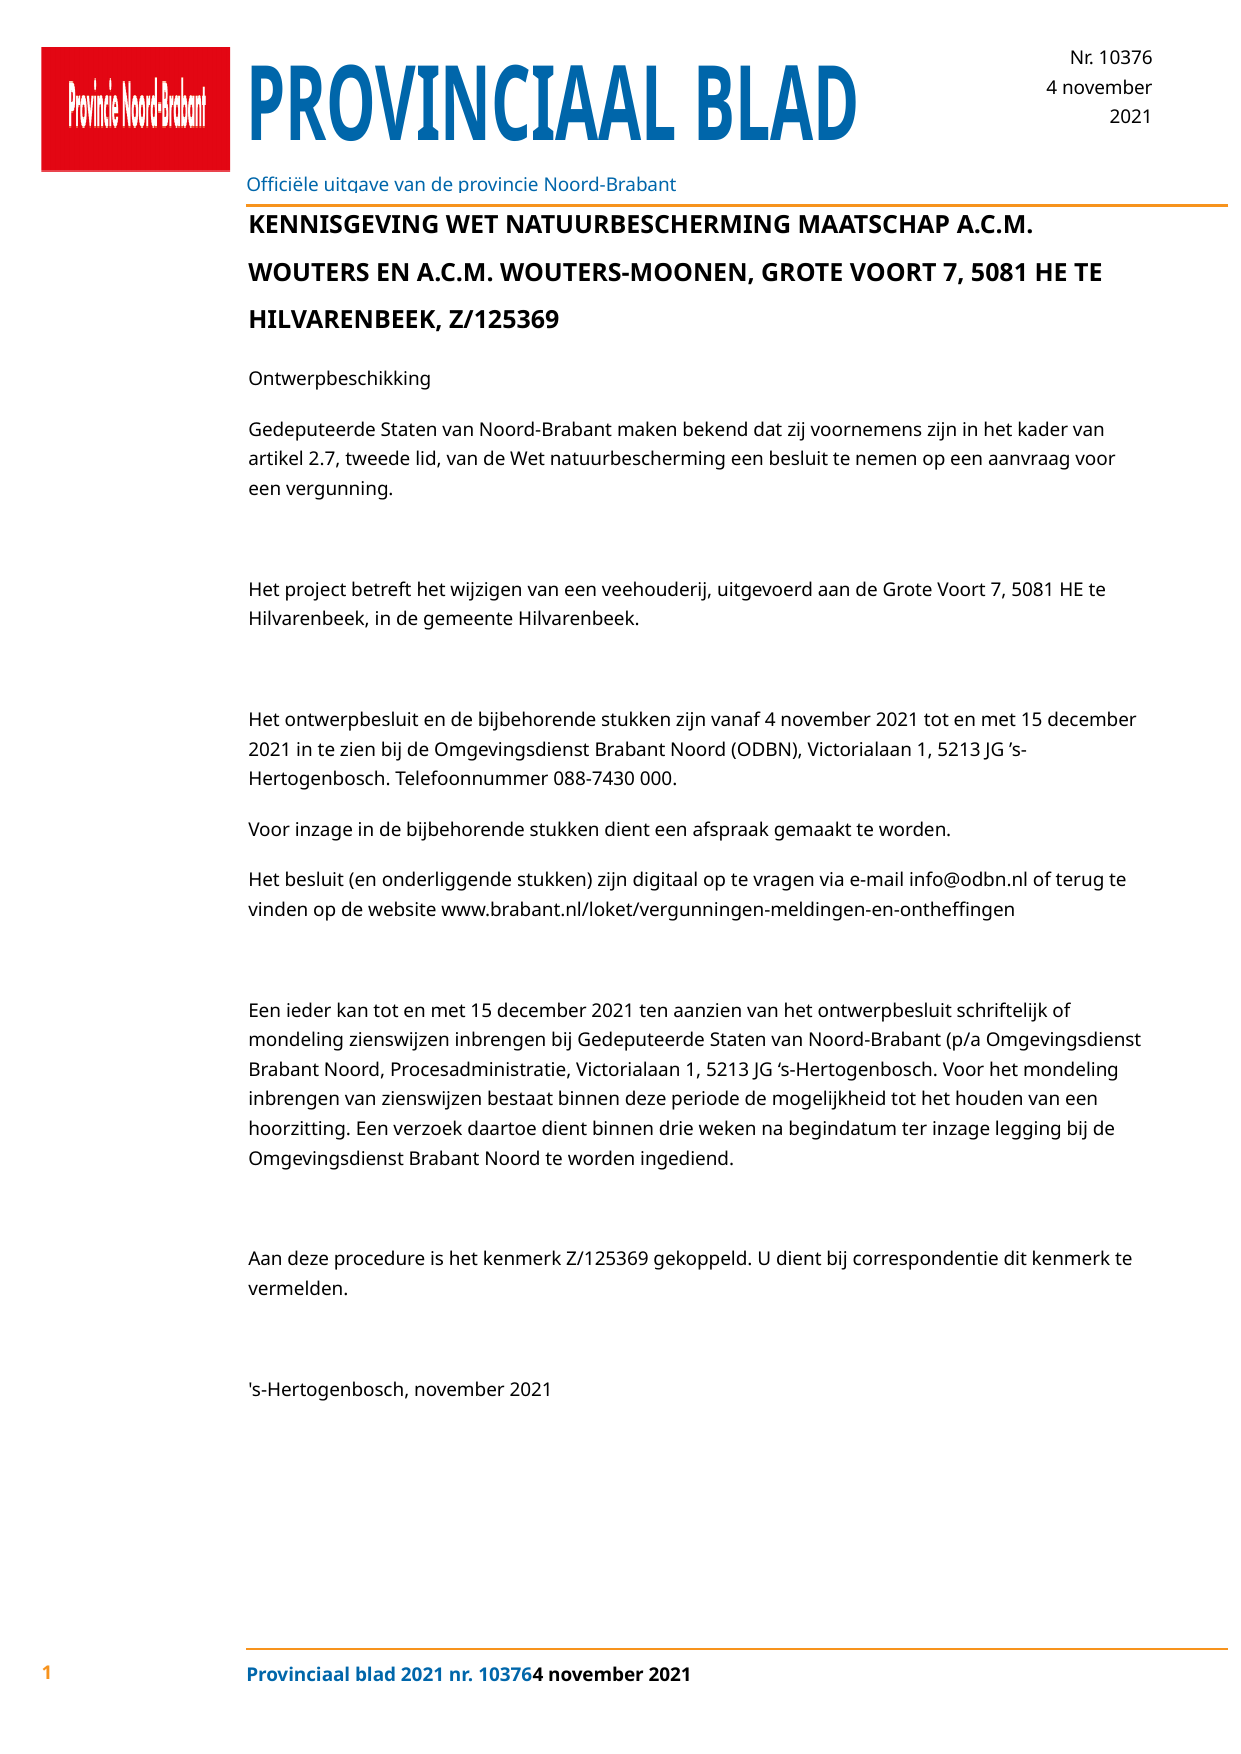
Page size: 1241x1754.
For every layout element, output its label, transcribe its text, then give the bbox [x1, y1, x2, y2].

picture [41, 47, 231, 172]
text Ontwerpbeschikking [248, 366, 1152, 391]
text Aan deze procedure is het kenmerk Z/125369 gekoppeld. U dient bij correspondentie dit kenmerk te vermelden. [248, 1246, 1152, 1301]
text Voor inzage in de bijbehorende stukken dient een afspraak gemaakt te worden. [248, 816, 1152, 842]
text KENNISGEVING WET NATUURBESCHERMING MAATSCHAP A.C.M. WOUTERS EN A.C.M. WOUTERS-MOONEN, GROTE VOORT 7, 5081 HE TE HILVARENBEEK, Z/125369 [248, 207, 1152, 336]
text Het project betreft het wijzigen van een veehouderij, uitgevoerd aan de Grote Voort 7, 5081 HE te Hilvarenbeek, in de gemeente Hilvarenbeek. [248, 576, 1152, 631]
text Een ieder kan tot en met 15 december 2021 ten aanzien van het ontwerpbesluit schriftelijk of mondeling zienswijzen inbrengen bij Gedeputeerde Staten van Noord-Brabant (p/a Omgevingsdienst Brabant Noord, Procesadministratie, Victorialaan 1, 5213 JG ‘s-Hertogenbosch. Voor het mondeling inbrengen van zienswijzen bestaat binnen deze periode de mogelijkheid tot het houden van een hoorzitting. Een verzoek daartoe dient binnen drie weken na begindatum ter inzage legging bij de Omgevingsdienst Brabant Noord te worden ingediend. [248, 997, 1152, 1170]
text Het besluit (en onderliggende stukken) zijn digitaal op te vragen via e-mail info@odbn.nl of terug te vinden op de website www.brabant.nl/loket/vergunningen-meldingen-en-ontheffingen [248, 866, 1152, 922]
text 's-Hertogenbosch, november 2021 [248, 1376, 1152, 1402]
text Het ontwerpbesluit en de bijbehorende stukken zijn vanaf 4 november 2021 tot en met 15 december 2021 in te zien bij de Omgevingsdienst Brabant Noord (ODBN), Victorialaan 1, 5213 JG ’s-Hertogenbosch. Telefoonnummer 088-7430 000. [248, 706, 1152, 791]
text Gedeputeerde Staten van Noord-Brabant maken bekend dat zij voornemens zijn in het kader van artikel 2.7, tweede lid, van de Wet natuurbescherming een besluit te nemen op een aanvraag voor een vergunning. [248, 416, 1152, 501]
